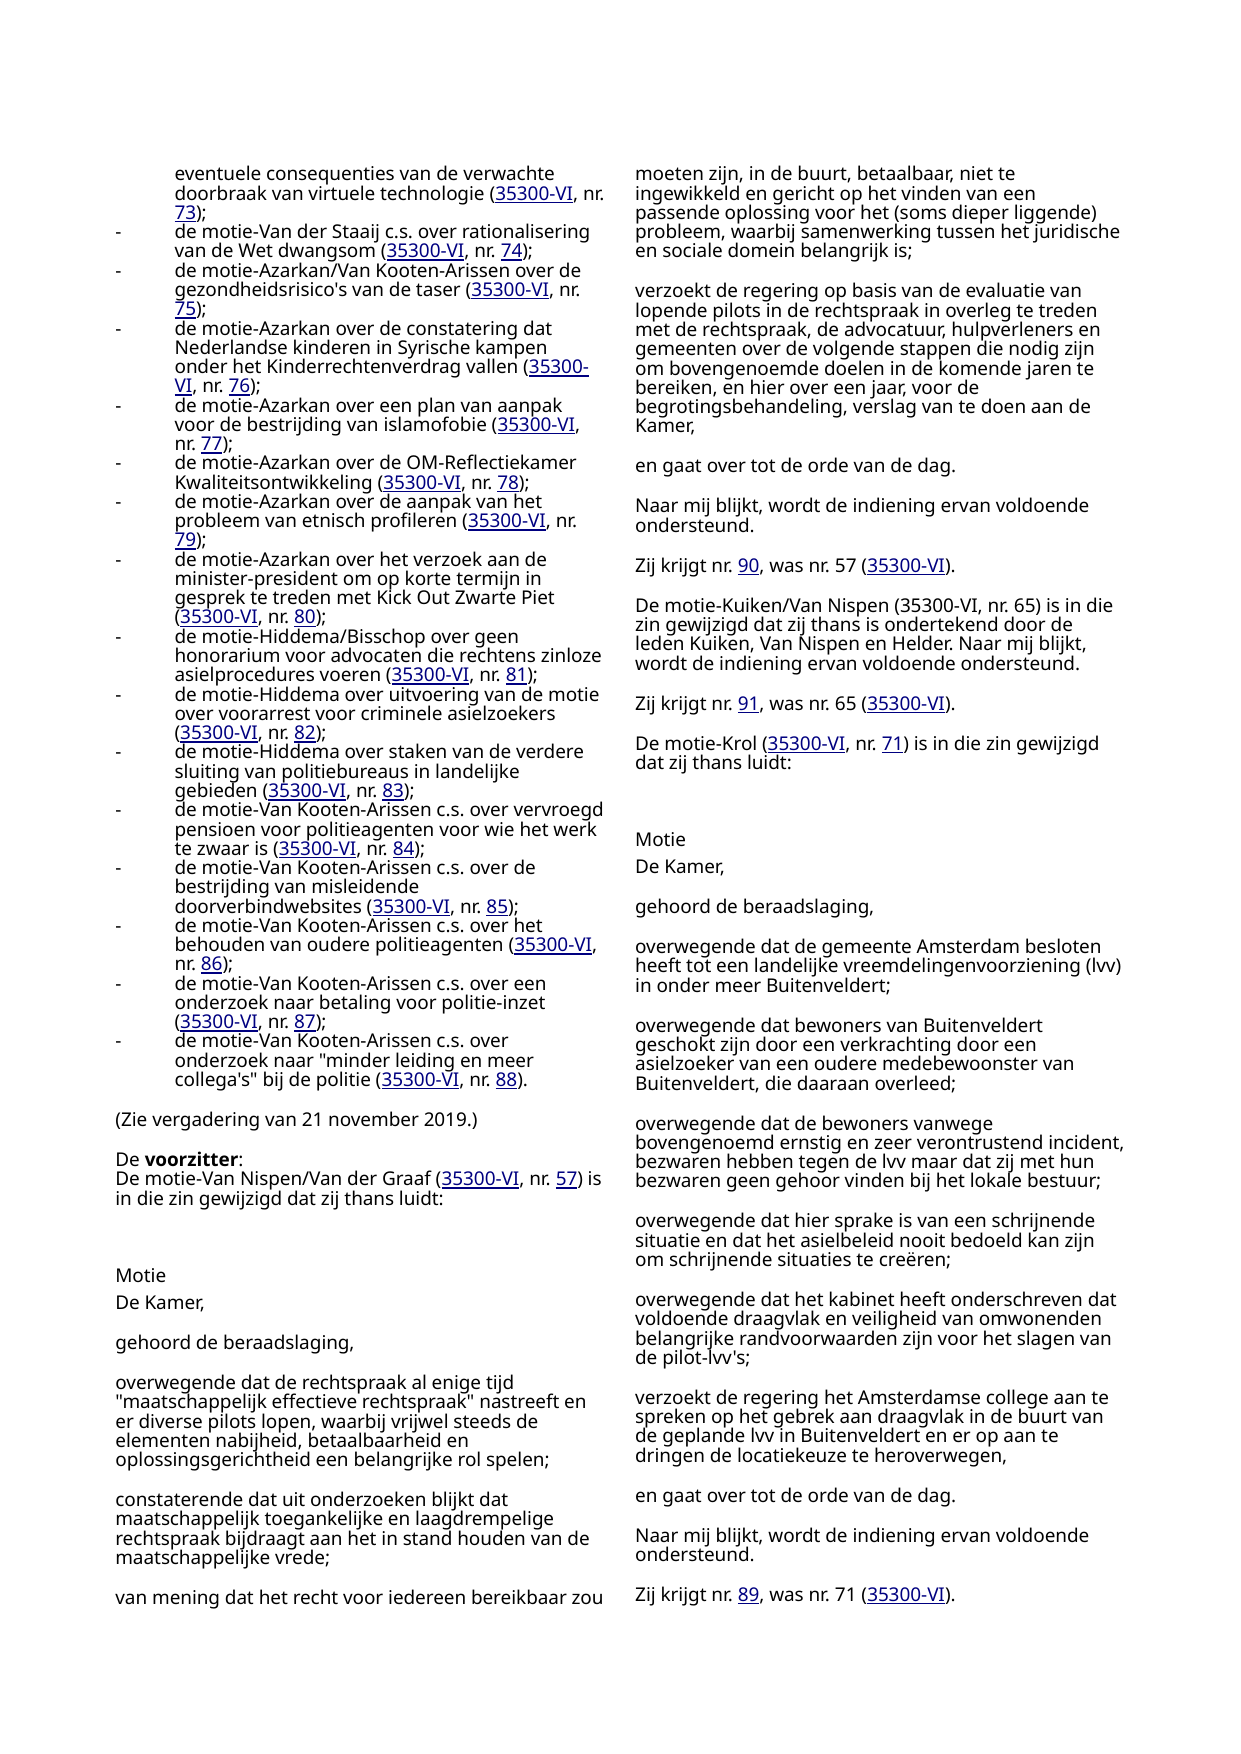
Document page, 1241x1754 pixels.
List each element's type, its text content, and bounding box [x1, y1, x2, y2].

list eventuele consequenties van de verwachte doorbraak van virtuele technologie (35300-VI, nr. 73); [115, 165, 605, 223]
list de motie-Van Kooten-Arissen c.s. over vervroegd pensioen voor politieagenten voor wie het werk te zwaar is (35300-VI, nr. 84); [115, 801, 605, 859]
text verzoekt de regering het Amsterdamse college aan te spreken op het gebrek aan draagvlak in de buurt van de geplande lvv in Buitenveldert en er op aan te dringen de locatiekeuze te heroverwegen, [635, 1389, 1125, 1466]
text van mening dat het recht voor iedereen bereikbaar zou [115, 1589, 605, 1608]
list de motie-Van der Staaij c.s. over rationalisering van de Wet dwangsom (35300-VI, nr. 74); [115, 223, 605, 262]
text overwegende dat hier sprake is van een schrijnende situatie en dat het asielbeleid nooit bedoeld kan zijn om schrijnende situaties te creëren; [635, 1212, 1125, 1270]
text gehoord de beraadslaging, [115, 1334, 605, 1353]
list de motie-Azarkan over het verzoek aan de minister-president om op korte termijn in gesprek te treden met Kick Out Zwarte Piet (35300-VI, nr. 80); [115, 551, 605, 628]
text Zij krijgt nr. 89, was nr. 71 (35300-VI). [635, 1586, 1125, 1605]
list de motie-Hiddema/Bisschop over geen honorarium voor advocaten die rechtens zinloze asielprocedures voeren (35300-VI, nr. 81); [115, 628, 605, 686]
text moeten zijn, in de buurt, betaalbaar, niet te ingewikkeld en gericht op het vinden van een passende oplossing voor het (soms dieper liggende) probleem, waarbij samenwerking tussen het juridische en sociale domein belangrijk is; [635, 165, 1125, 262]
text overwegende dat het kabinet heeft onderschreven dat voldoende draagvlak en veiligheid van omwonenden belangrijke randvoorwaarden zijn voor het slagen van de pilot-lvv's; [635, 1291, 1125, 1368]
list de motie-Van Kooten-Arissen c.s. over een onderzoek naar betaling voor politie-inzet (35300-VI, nr. 87); [115, 975, 605, 1032]
list de motie-Van Kooten-Arissen c.s. over de bestrijding van misleidende doorverbindwebsites (35300-VI, nr. 85); [115, 859, 605, 917]
text en gaat over tot de orde van de dag. [635, 457, 1125, 477]
text De motie-Krol (35300-VI, nr. 71) is in die zin gewijzigd dat zij thans luidt: [635, 734, 1125, 773]
list de motie-Azarkan over de aanpak van het probleem van etnisch profileren (35300-VI, nr. 79); [115, 493, 605, 551]
list de motie-Van Kooten-Arissen c.s. over het behouden van oudere politieagenten (35300-VI, nr. 86); [115, 917, 605, 975]
list de motie-Azarkan over de constatering dat Nederlandse kinderen in Syrische kampen onder het Kinderrechtenverdrag vallen (35300-VI, nr. 76); [115, 319, 605, 397]
text Naar mij blijkt, wordt de indiening ervan voldoende ondersteund. [635, 1527, 1125, 1565]
text gehoord de beraadslaging, [635, 898, 1125, 917]
text De motie-Van Nispen/Van der Graaf (35300-VI, nr. 57) is in die zin gewijzigd dat zij thans luidt: [115, 1170, 605, 1209]
text Zij krijgt nr. 90, was nr. 57 (35300-VI). [635, 557, 1125, 576]
text verzoekt de regering op basis van de evaluatie van lopende pilots in de rechtspraak in overleg te treden met de rechtspraak, de advocatuur, hulpverleners en gemeenten over de volgende stappen die nodig zijn om bovengenoemde doelen in de komende jaren te bereiken, en hier over een jaar, voor de begrotingsbehandeling, verslag van te doen aan de Kamer, [635, 282, 1125, 437]
list de motie-Van Kooten-Arissen c.s. over onderzoek naar "minder leiding en meer collega's" bij de politie (35300-VI, nr. 88). [115, 1032, 605, 1090]
text en gaat over tot de orde van de dag. [635, 1487, 1125, 1506]
text De Kamer, [115, 1294, 605, 1313]
list de motie-Azarkan/Van Kooten-Arissen over de gezondheidsrisico's van de taser (35300-VI, nr. 75); [115, 262, 605, 319]
list de motie-Hiddema over uitvoering van de motie over voorarrest voor criminele asielzoekers (35300-VI, nr. 82); [115, 686, 605, 743]
text Zij krijgt nr. 91, was nr. 65 (35300-VI). [635, 694, 1125, 714]
text overwegende dat de bewoners vanwege bovengenoemd ernstig en zeer verontrustend incident, bezwaren hebben tegen de lvv maar dat zij met hun bezwaren geen gehoor vinden bij het lokale bestuur; [635, 1114, 1125, 1192]
text constaterende dat uit onderzoeken blijkt dat maatschappelijk toegankelijke en laagdrempelige rechtspraak bijdraagt aan het in stand houden van de maatschappelijke vrede; [115, 1491, 605, 1568]
text overwegende dat de rechtspraak al enige tijd "maatschappelijk effectieve rechtspraak" nastreeft en er diverse pilots lopen, waarbij vrijwel steeds de elementen nabijheid, betaalbaarheid en oplossingsgerichtheid een belangrijke rol spelen; [115, 1374, 605, 1470]
text overwegende dat de gemeente Amsterdam besloten heeft tot een landelijke vreemdelingenvoorziening (lvv) in onder meer Buitenveldert; [635, 938, 1125, 996]
text De voorzitter: [115, 1151, 605, 1170]
text De motie-Kuiken/Van Nispen (35300-VI, nr. 65) is in die zin gewijzigd dat zij thans is ondertekend door de leden Kuiken, Van Nispen en Helder. Naar mij blijkt, wordt de indiening ervan voldoende ondersteund. [635, 597, 1125, 674]
list de motie-Hiddema over staken van de verdere sluiting van politiebureaus in landelijke gebieden (35300-VI, nr. 83); [115, 743, 605, 801]
text (Zie vergadering van 21 november 2019.) [115, 1111, 605, 1130]
list de motie-Azarkan over een plan van aanpak voor de bestrijding van islamofobie (35300-VI, nr. 77); [115, 397, 605, 454]
text overwegende dat bewoners van Buitenveldert geschokt zijn door een verkrachting door een asielzoeker van een oudere medebewoonster van Buitenveldert, die daaraan overleed; [635, 1017, 1125, 1094]
text Motie [635, 827, 1125, 852]
text Motie [115, 1262, 605, 1288]
text Naar mij blijkt, wordt de indiening ervan voldoende ondersteund. [635, 497, 1125, 536]
text De Kamer, [635, 858, 1125, 877]
list de motie-Azarkan over de OM-Reflectiekamer Kwaliteitsontwikkeling (35300-VI, nr. 78); [115, 454, 605, 493]
